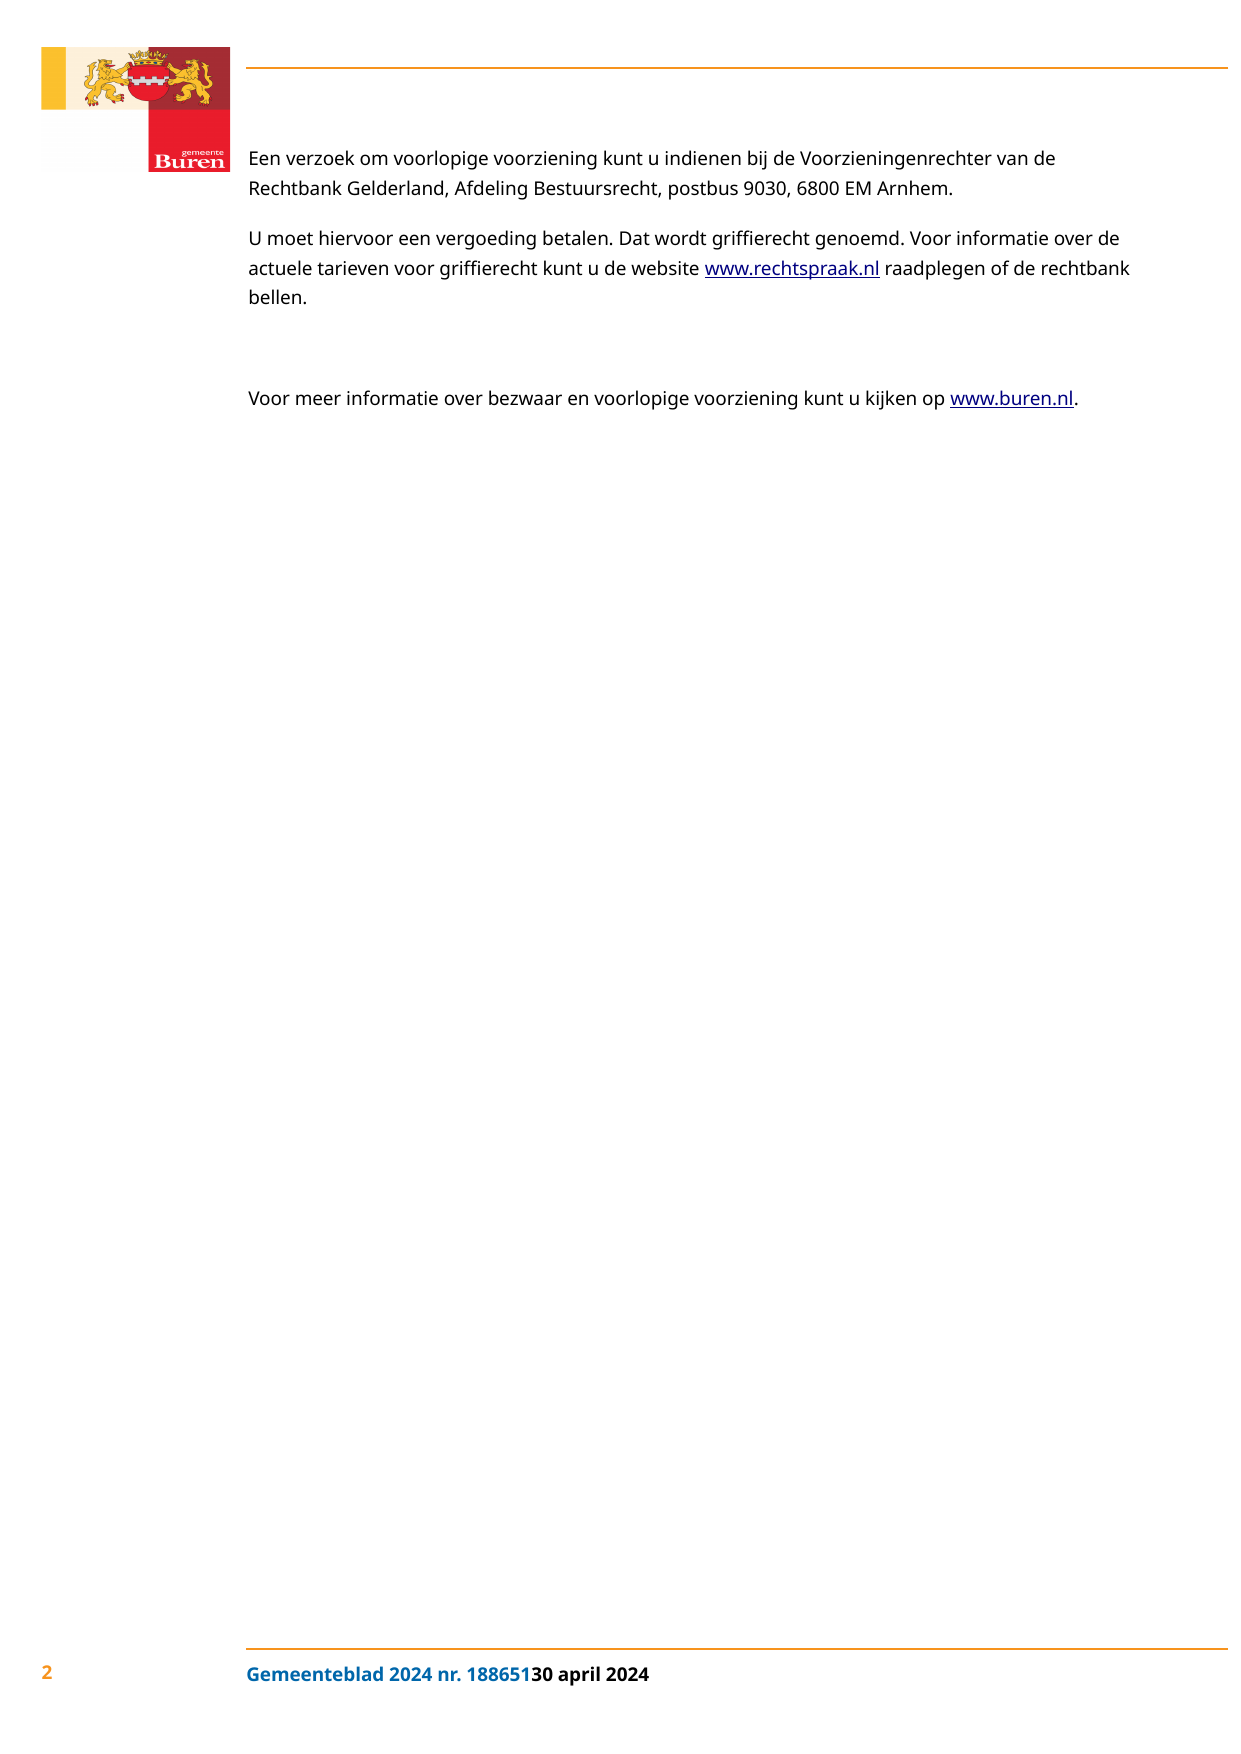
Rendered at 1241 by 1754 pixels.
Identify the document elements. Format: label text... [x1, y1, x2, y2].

text Voor meer informatie over bezwaar en voorlopige voorziening kunt u kijken op www.buren.nl. [248, 385, 1152, 411]
text Een verzoek om voorlopige voorziening kunt u indienen bij de Voorzieningenrechter van de Rechtbank Gelderland, Afdeling Bestuursrecht, postbus 9030, 6800 EM Arnhem. [248, 145, 1152, 201]
text U moet hiervoor een vergoeding betalen. Dat wordt griffierecht genoemd. Voor informatie over de actuele tarieven voor griffierecht kunt u de website www.rechtspraak.nl raadplegen of de rechtbank bellen. [248, 225, 1152, 310]
picture [41, 47, 231, 172]
